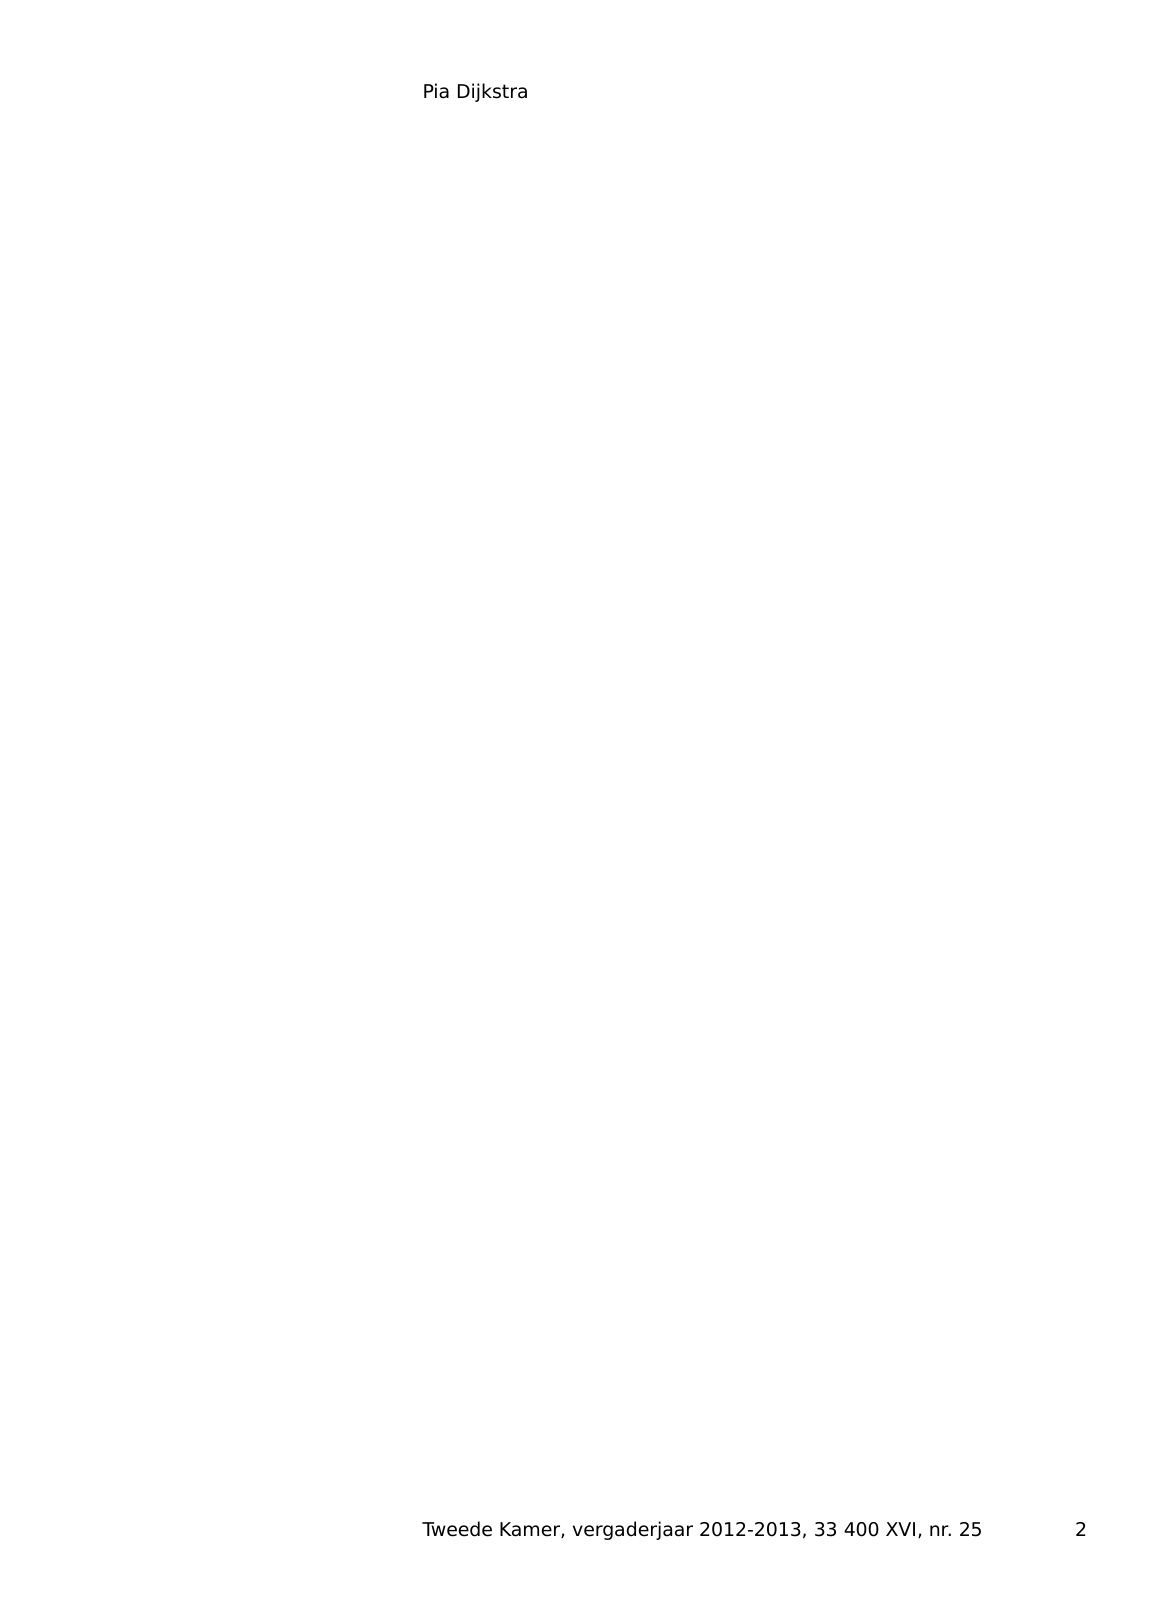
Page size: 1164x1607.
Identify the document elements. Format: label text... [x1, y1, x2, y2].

text Pia Dijkstra [422, 59, 1087, 103]
